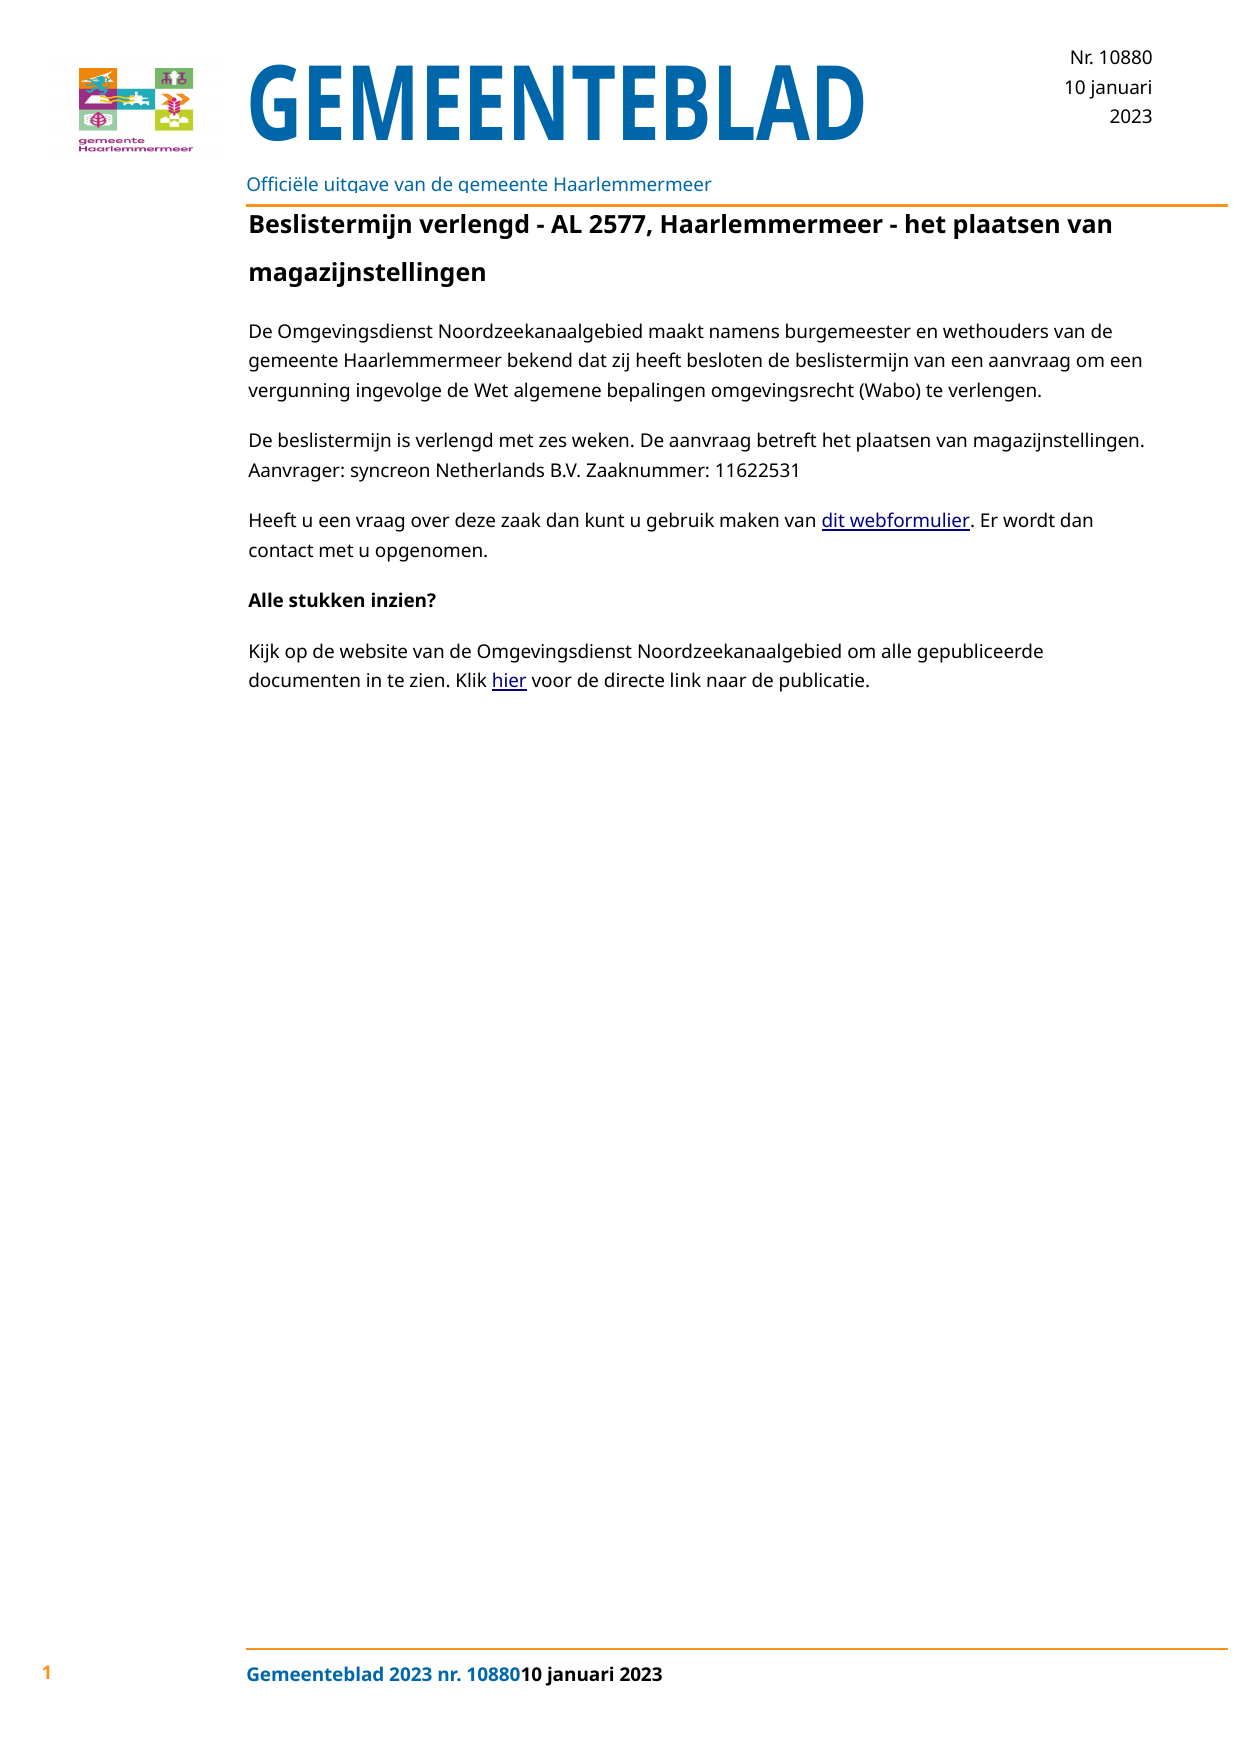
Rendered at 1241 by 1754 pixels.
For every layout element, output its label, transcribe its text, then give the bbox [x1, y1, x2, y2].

text Alle stukken inzien? [248, 587, 1152, 613]
text De Omgevingsdienst Noordzeekanaalgebied maakt namens burgemeester en wethouders van de gemeente Haarlemmermeer bekend dat zij heeft besloten de beslistermijn van een aanvraag om een vergunning ingevolge de Wet algemene bepalingen omgevingsrecht (Wabo) te verlengen. [248, 318, 1152, 403]
picture [41, 47, 231, 172]
text Beslistermijn verlengd - AL 2577, Haarlemmermeer - het plaatsen van magazijnstellingen [248, 207, 1152, 288]
text Heeft u een vraag over deze zaak dan kunt u gebruik maken van dit webformulier. Er wordt dan contact met u opgenomen. [248, 507, 1152, 563]
text De beslistermijn is verlengd met zes weken. De aanvraag betreft het plaatsen van magazijnstellingen. Aanvrager: syncreon Netherlands B.V. Zaaknummer: 11622531 [248, 427, 1152, 483]
text Kijk op de website van de Omgevingsdienst Noordzeekanaalgebied om alle gepubliceerde documenten in te zien. Klik hier voor de directe link naar de publicatie. [248, 638, 1152, 693]
